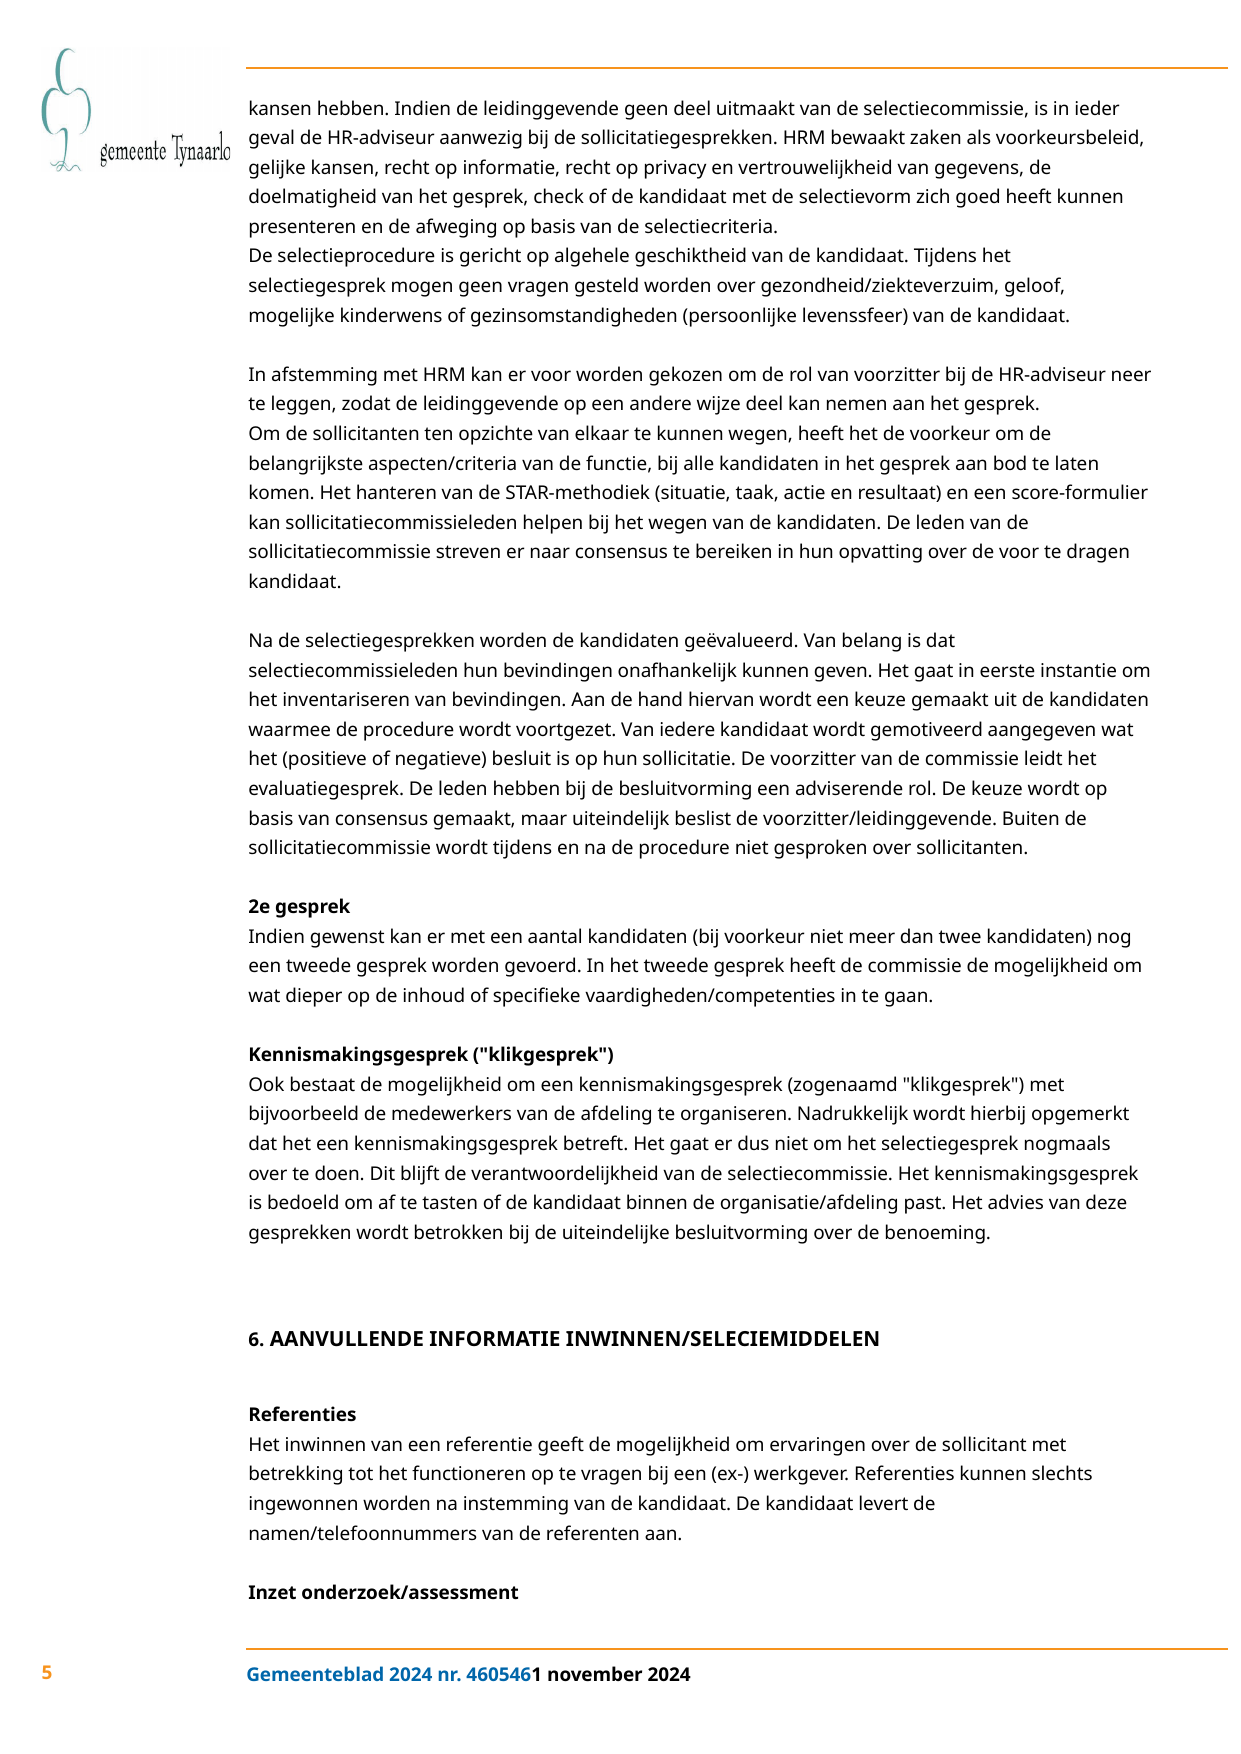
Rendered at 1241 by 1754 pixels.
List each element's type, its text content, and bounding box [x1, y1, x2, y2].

picture [41, 47, 231, 172]
text In afstemming met HRM kan er voor worden gekozen om de rol van voorzitter bij de HR-adviseur neer te leggen, zodat de leidinggevende op een andere wijze deel kan nemen aan het gesprek. [248, 361, 1152, 416]
text Inzet onderzoek/assessment [248, 1579, 1152, 1605]
text Referenties [248, 1401, 1152, 1427]
text Het inwinnen van een referentie geeft de mogelijkheid om ervaringen over de sollicitant met betrekking tot het functioneren op te vragen bij een (ex-) werkgever. Referenties kunnen slechts ingewonnen worden na instemming van de kandidaat. De kandidaat levert de namen/telefoonnummers van de referenten aan. [248, 1431, 1152, 1546]
text 2e gesprek [248, 893, 1152, 919]
text Indien gewenst kan er met een aantal kandidaten (bij voorkeur niet meer dan twee kandidaten) nog een tweede gesprek worden gevoerd. In het tweede gesprek heeft de commissie de mogelijkheid om wat dieper op de inhoud of specifieke vaardigheden/competenties in te gaan. [248, 923, 1152, 1008]
text Om de sollicitanten ten opzichte van elkaar te kunnen wegen, heeft het de voorkeur om de belangrijkste aspecten/criteria van de functie, bij alle kandidaten in het gesprek aan bod te laten komen. Het hanteren van de STAR-methodiek (situatie, taak, actie en resultaat) en een score-formulier kan sollicitatiecommissieleden helpen bij het wegen van de kandidaten. De leden van de sollicitatiecommissie streven er naar consensus te bereiken in hun opvatting over de voor te dragen kandidaat. [248, 420, 1152, 594]
text De selectieprocedure is gericht op algehele geschiktheid van de kandidaat. Tijdens het selectiegesprek mogen geen vragen gesteld worden over gezondheid/ziekteverzuim, geloof, mogelijke kinderwens of gezinsomstandigheden (persoonlijke levenssfeer) van de kandidaat. [248, 243, 1152, 328]
text 6. AANVULLENDE INFORMATIE INWINNEN/SELECIEMIDDELEN [248, 1324, 1152, 1352]
text Kennismakingsgesprek ("klikgesprek") [248, 1041, 1152, 1067]
text kansen hebben. Indien de leidinggevende geen deel uitmaakt van de selectiecommissie, is in ieder geval de HR-adviseur aanwezig bij de sollicitatiegesprekken. HRM bewaakt zaken als voorkeursbeleid, gelijke kansen, recht op informatie, recht op privacy en vertrouwelijkheid van gegevens, de doelmatigheid van het gesprek, check of de kandidaat met de selectievorm zich goed heeft kunnen presenteren en de afweging op basis van de selectiecriteria. [248, 95, 1152, 239]
text Ook bestaat de mogelijkheid om een kennismakingsgesprek (zogenaamd "klikgesprek") met bijvoorbeeld de medewerkers van de afdeling te organiseren. Nadrukkelijk wordt hierbij opgemerkt dat het een kennismakingsgesprek betreft. Het gaat er dus niet om het selectiegesprek nogmaals over te doen. Dit blijft de verantwoordelijkheid van de selectiecommissie. Het kennismakingsgesprek is bedoeld om af te tasten of de kandidaat binnen de organisatie/afdeling past. Het advies van deze gesprekken wordt betrokken bij de uiteindelijke besluitvorming over de benoeming. [248, 1071, 1152, 1245]
text Na de selectiegesprekken worden de kandidaten geëvalueerd. Van belang is dat selectiecommissieleden hun bevindingen onafhankelijk kunnen geven. Het gaat in eerste instantie om het inventariseren van bevindingen. Aan de hand hiervan wordt een keuze gemaakt uit de kandidaten waarmee de procedure wordt voortgezet. Van iedere kandidaat wordt gemotiveerd aangegeven wat het (positieve of negatieve) besluit is op hun sollicitatie. De voorzitter van de commissie leidt het evaluatiegesprek. De leden hebben bij de besluitvorming een adviserende rol. De keuze wordt op basis van consensus gemaakt, maar uiteindelijk beslist de voorzitter/leidinggevende. Buiten de sollicitatiecommissie wordt tijdens en na de procedure niet gesproken over sollicitanten. [248, 627, 1152, 860]
